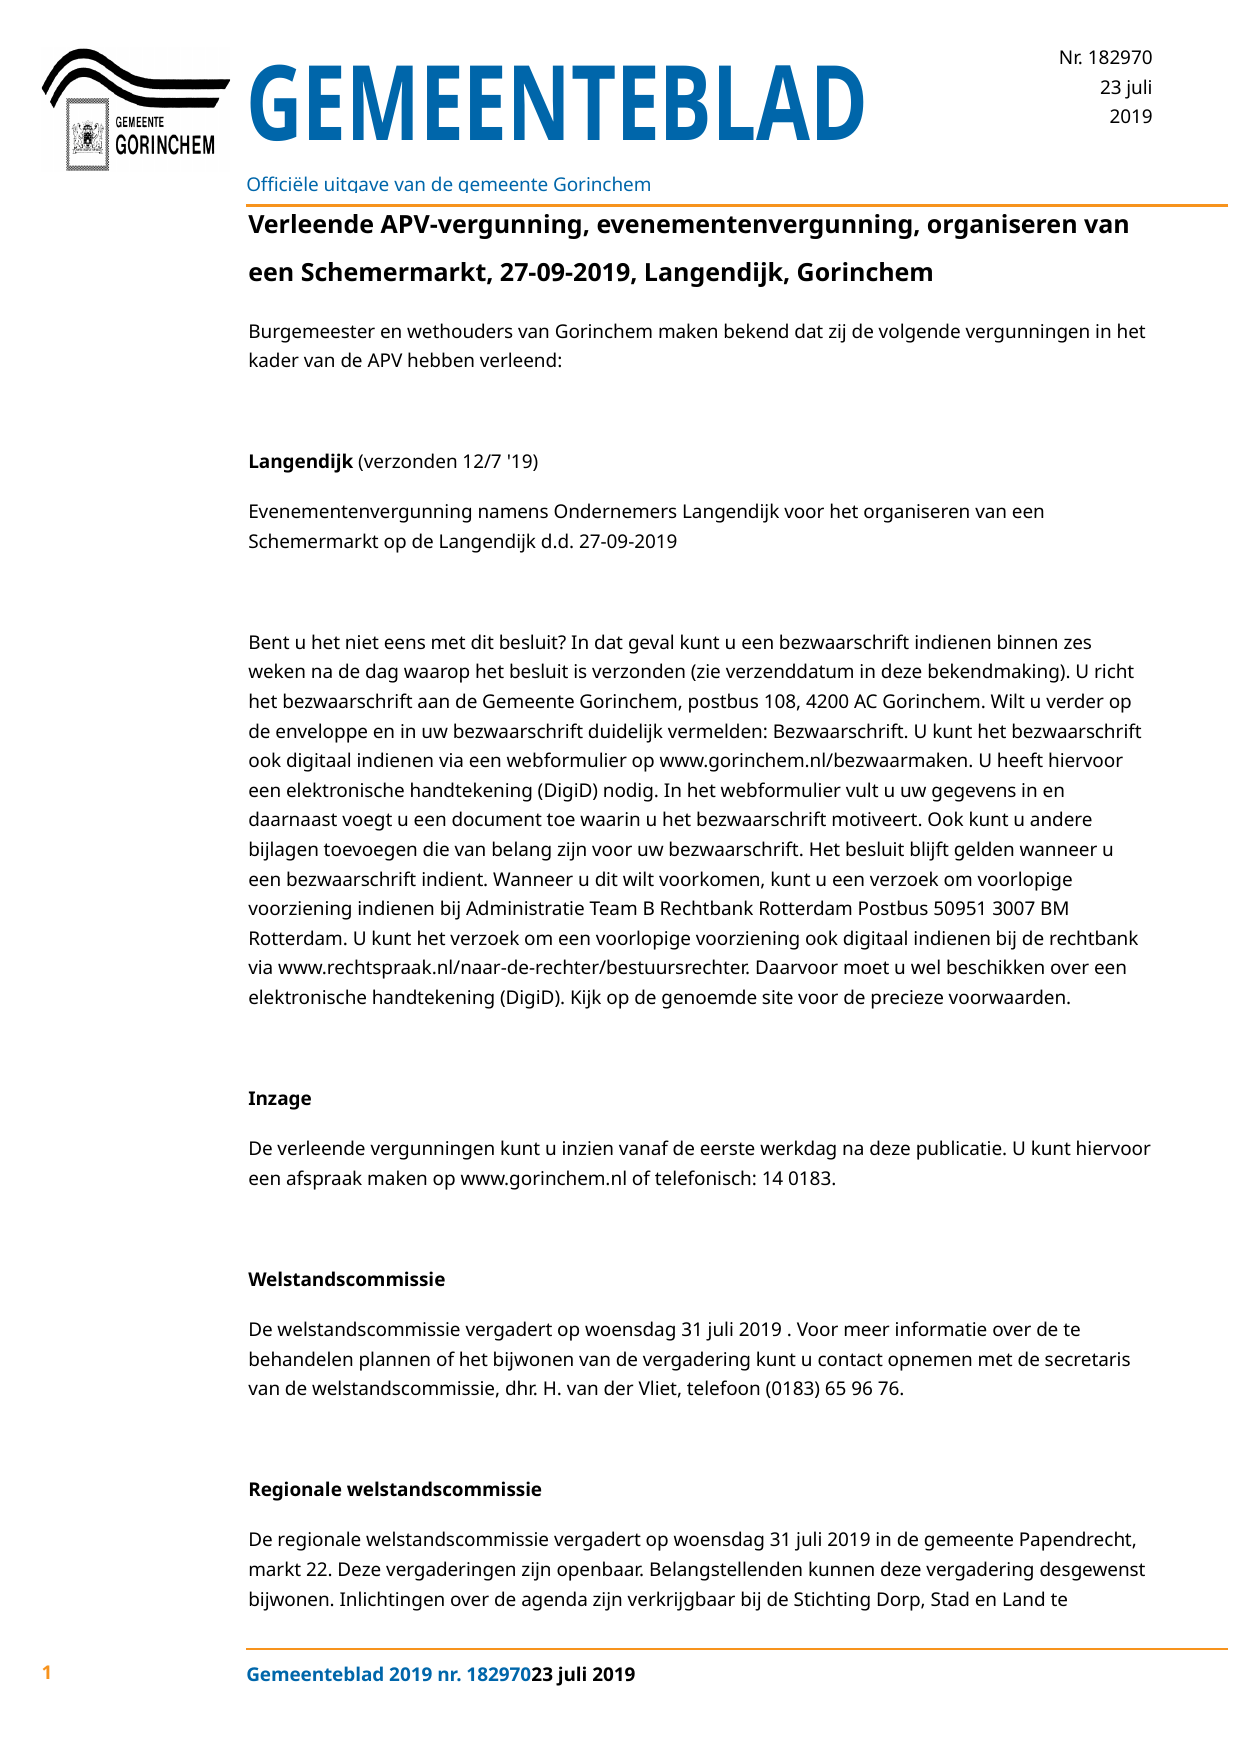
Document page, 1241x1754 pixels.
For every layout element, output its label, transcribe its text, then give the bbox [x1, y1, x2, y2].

text De verleende vergunningen kunt u inzien vanaf de eerste werkdag na deze publicatie. U kunt hiervoor een afspraak maken op www.gorinchem.nl of telefonisch: 14 0183. [248, 1135, 1152, 1191]
picture [41, 47, 231, 172]
text Langendijk (verzonden 12/7 '19) [248, 448, 1152, 474]
text Welstandscommissie [248, 1266, 1152, 1292]
text Evenementenvergunning namens Ondernemers Langendijk voor het organiseren van een Schemermarkt op de Langendijk d.d. 27-09-2019 [248, 499, 1152, 554]
text De welstandscommissie vergadert op woensdag 31 juli 2019 . Voor meer informatie over de te behandelen plannen of het bijwonen van de vergadering kunt u contact opnemen met de secretaris van de welstandscommissie, dhr. H. van der Vliet, telefoon (0183) 65 96 76. [248, 1316, 1152, 1401]
text Inzage [248, 1085, 1152, 1111]
text Burgemeester en wethouders van Gorinchem maken bekend dat zij de volgende vergunningen in het kader van de APV hebben verleend: [248, 318, 1152, 373]
text Verleende APV-vergunning, evenementenvergunning, organiseren van een Schemermarkt, 27-09-2019, Langendijk, Gorinchem [248, 207, 1152, 288]
text Regionale welstandscommissie [248, 1476, 1152, 1502]
text Bent u het niet eens met dit besluit? In dat geval kunt u een bezwaarschrift indienen binnen zes weken na de dag waarop het besluit is verzonden (zie verzenddatum in deze bekendmaking). U richt het bezwaarschrift aan de Gemeente Gorinchem, postbus 108, 4200 AC Gorinchem. Wilt u verder op de enveloppe en in uw bezwaarschrift duidelijk vermelden: Bezwaarschrift. U kunt het bezwaarschrift ook digitaal indienen via een webformulier op www.gorinchem.nl/bezwaarmaken. U heeft hiervoor een elektronische handtekening (DigiD) nodig. In het webformulier vult u uw gegevens in en daarnaast voegt u een document toe waarin u het bezwaarschrift motiveert. Ook kunt u andere bijlagen toevoegen die van belang zijn voor uw bezwaarschrift. Het besluit blijft gelden wanneer u een bezwaarschrift indient. Wanneer u dit wilt voorkomen, kunt u een verzoek om voorlopige voorziening indienen bij Administratie Team B Rechtbank Rotterdam Postbus 50951 3007 BM Rotterdam. U kunt het verzoek om een voorlopige voorziening ook digitaal indienen bij de rechtbank via www.rechtspraak.nl/naar-de-rechter/bestuursrechter. Daarvoor moet u wel beschikken over een elektronische handtekening (DigiD). Kijk op de genoemde site voor de precieze voorwaarden. [248, 629, 1152, 1010]
text De regionale welstandscommissie vergadert op woensdag 31 juli 2019 in de gemeente Papendrecht, markt 22. Deze vergaderingen zijn openbaar. Belangstellenden kunnen deze vergadering desgewenst bijwonen. Inlichtingen over de agenda zijn verkrijgbaar bij de Stichting Dorp, Stad en Land te [248, 1527, 1152, 1612]
